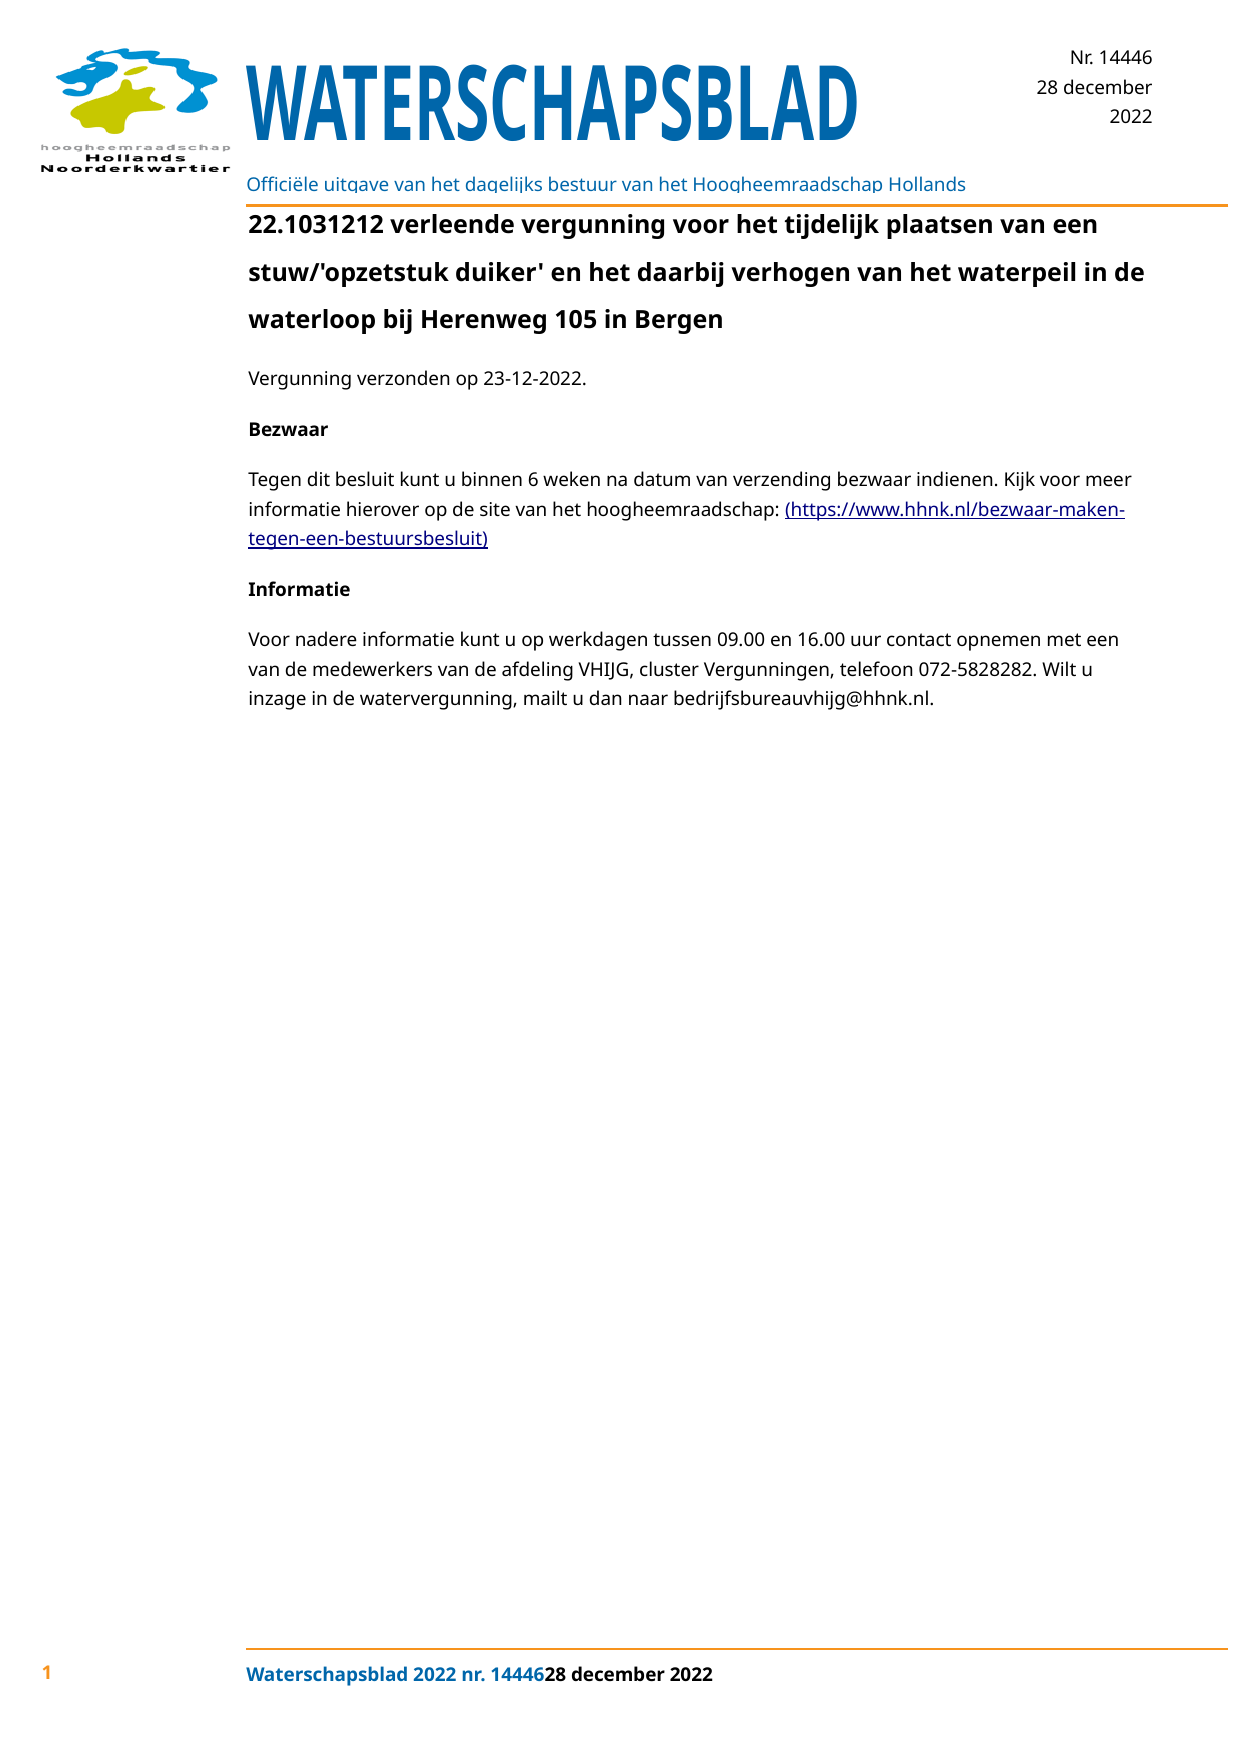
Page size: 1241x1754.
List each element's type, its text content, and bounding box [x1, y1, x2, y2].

text 22.1031212 verleende vergunning voor het tijdelijk plaatsen van een stuw/'opzetstuk duiker' en het daarbij verhogen van het waterpeil in de waterloop bij Herenweg 105 in Bergen [248, 207, 1152, 336]
text Vergunning verzonden op 23-12-2022. [248, 366, 1152, 391]
text Tegen dit besluit kunt u binnen 6 weken na datum van verzending bezwaar indienen. Kijk voor meer informatie hierover op de site van het hoogheemraadschap: (https://www.hhnk.nl/bezwaar-maken-tegen-een-bestuursbesluit) [248, 466, 1152, 551]
text Voor nadere informatie kunt u op werkdagen tussen 09.00 en 16.00 uur contact opnemen met een van de medewerkers van de afdeling VHIJG, cluster Vergunningen, telefoon 072-5828282. Wilt u inzage in de watervergunning, mailt u dan naar bedrijfsbureauvhijg@hhnk.nl. [248, 626, 1152, 711]
picture [41, 47, 231, 172]
text Bezwaar [248, 416, 1152, 442]
text Informatie [248, 576, 1152, 602]
